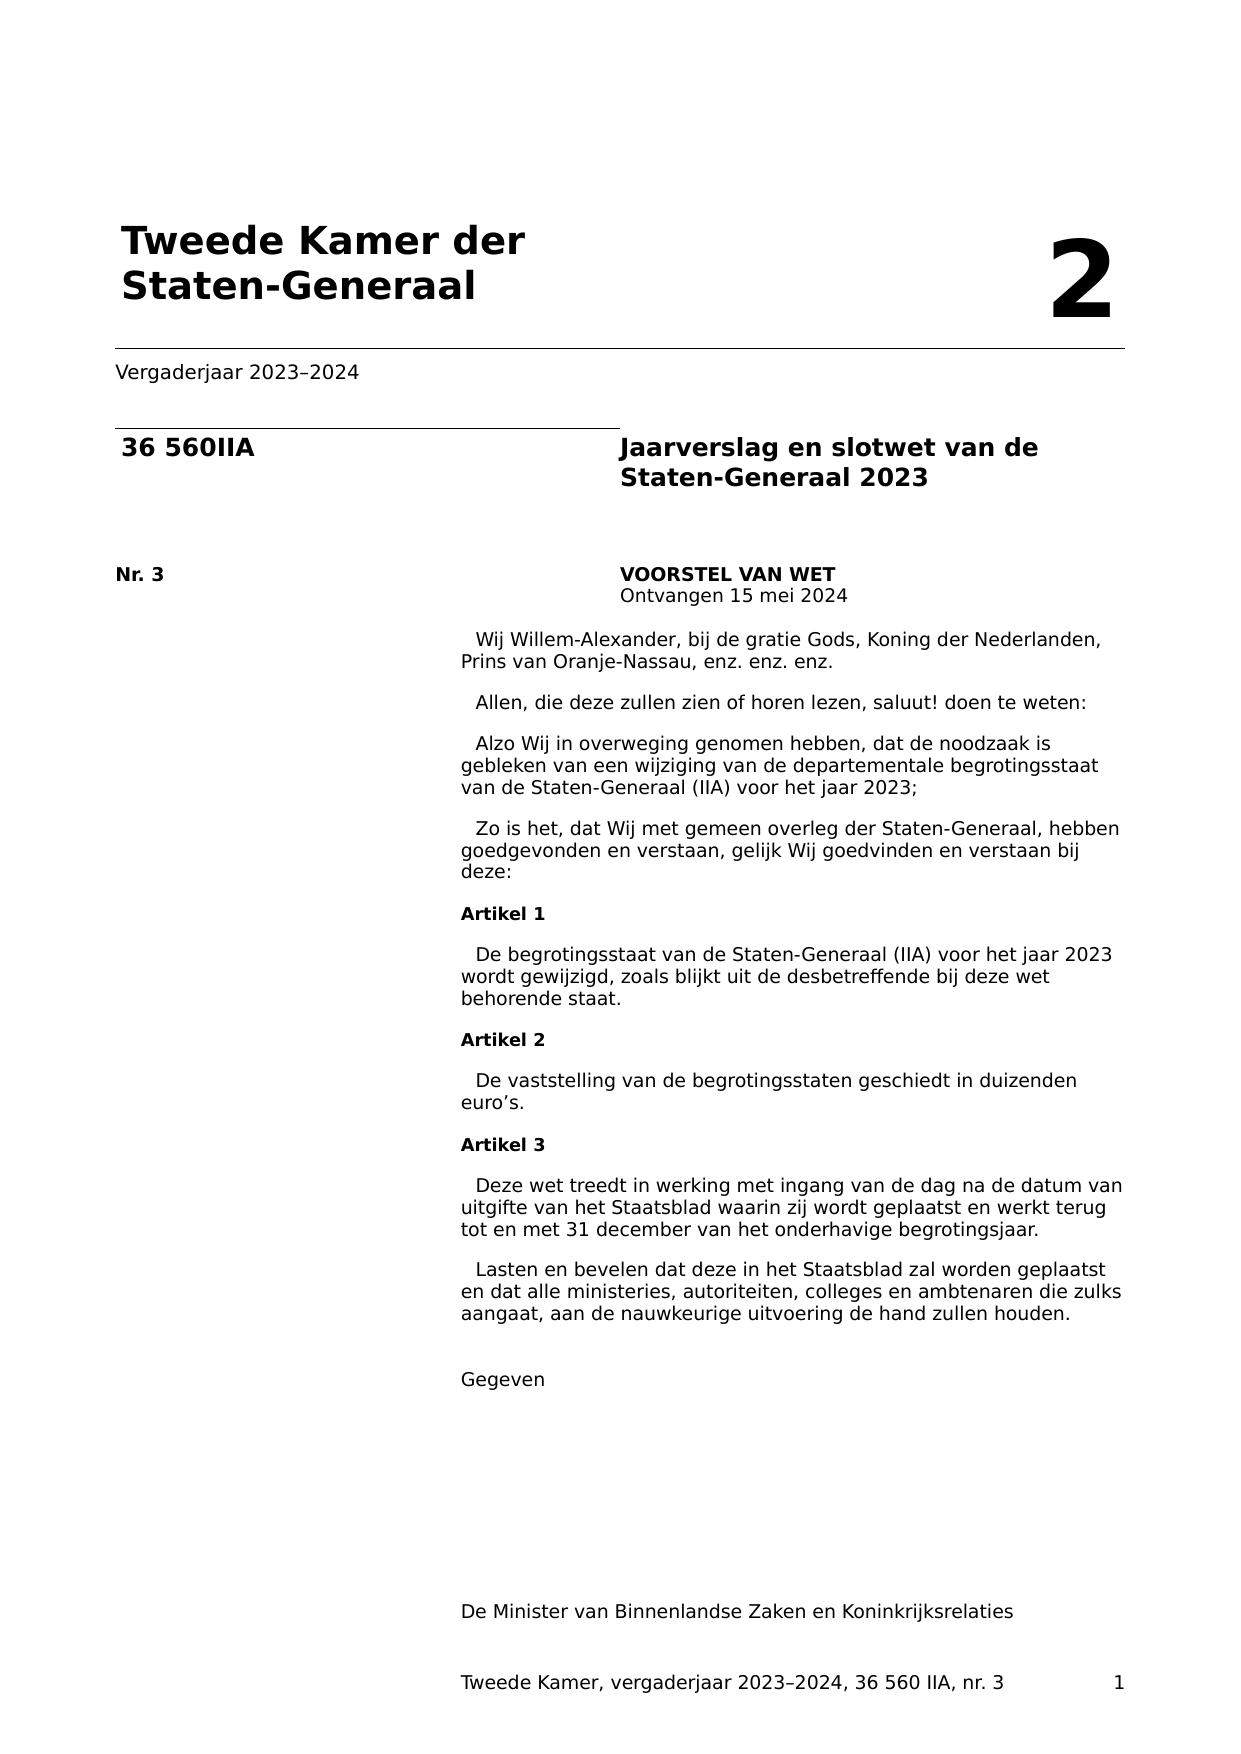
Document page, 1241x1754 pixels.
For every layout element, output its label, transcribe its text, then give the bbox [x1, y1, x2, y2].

table_header Voorstel van wet Ontvangen 15 mei 2024 [620, 564, 1125, 629]
text De begrotingsstaat van de Staten-Generaal (IIA) voor het jaar 2023 wordt gewijzigd, zoals blijkt uit de desbetreffende bij deze wet behorende staat. [461, 944, 1125, 1010]
text Deze wet treedt in werking met ingang van de dag na de datum van uitgifte van het Staatsblad waarin zij wordt geplaatst en werkt terug tot en met 31 december van het onderhavige begrotingsjaar. [461, 1174, 1125, 1241]
text Lasten en bevelen dat deze in het Staatsblad zal worden geplaatst en dat alle ministeries, autoriteiten, colleges en ambtenaren die zulks aangaat, aan de nauwkeurige uitvoering de hand zullen houden. [461, 1259, 1125, 1347]
text Alzo Wij in overweging genomen hebben, dat de noodzaak is gebleken van een wijziging van de departementale begrotingsstaat van de Staten-Generaal (IIA) voor het jaar 2023; [461, 733, 1125, 799]
title Artikel 1 [461, 902, 1125, 925]
table_header Tweede Kamer der Staten-Generaal [115, 213, 620, 348]
text Wij Willem-Alexander, bij de gratie Gods, Koning der Nederlanden, Prins van Oranje-Nassau, enz. enz. enz. [461, 629, 1125, 673]
table_cell Vergaderjaar 2023–2024 [115, 349, 1125, 384]
table_header 2 [620, 213, 1125, 348]
text Allen, die deze zullen zien of horen lezen, saluut! doen te weten: [461, 692, 1125, 714]
title Artikel 2 [461, 1028, 1125, 1051]
text De vaststelling van de begrotingsstaten geschiedt in duizenden euro’s. [461, 1070, 1125, 1114]
title Artikel 3 [461, 1133, 1125, 1156]
table_header 36 560IIA [115, 429, 620, 498]
text Zo is het, dat Wij met gemeen overleg der Staten-Generaal, hebben goedgevonden en verstaan, gelijk Wij goedvinden en verstaan bij deze: [461, 817, 1125, 883]
table_header Nr. 3 [115, 564, 620, 629]
table_header Jaarverslag en slotwet van de Staten-Generaal 2023 [620, 428, 1125, 498]
text Gegeven [461, 1369, 1125, 1391]
text De Minister van Binnenlandse Zaken en Koninkrijksrelaties [461, 1601, 1125, 1623]
